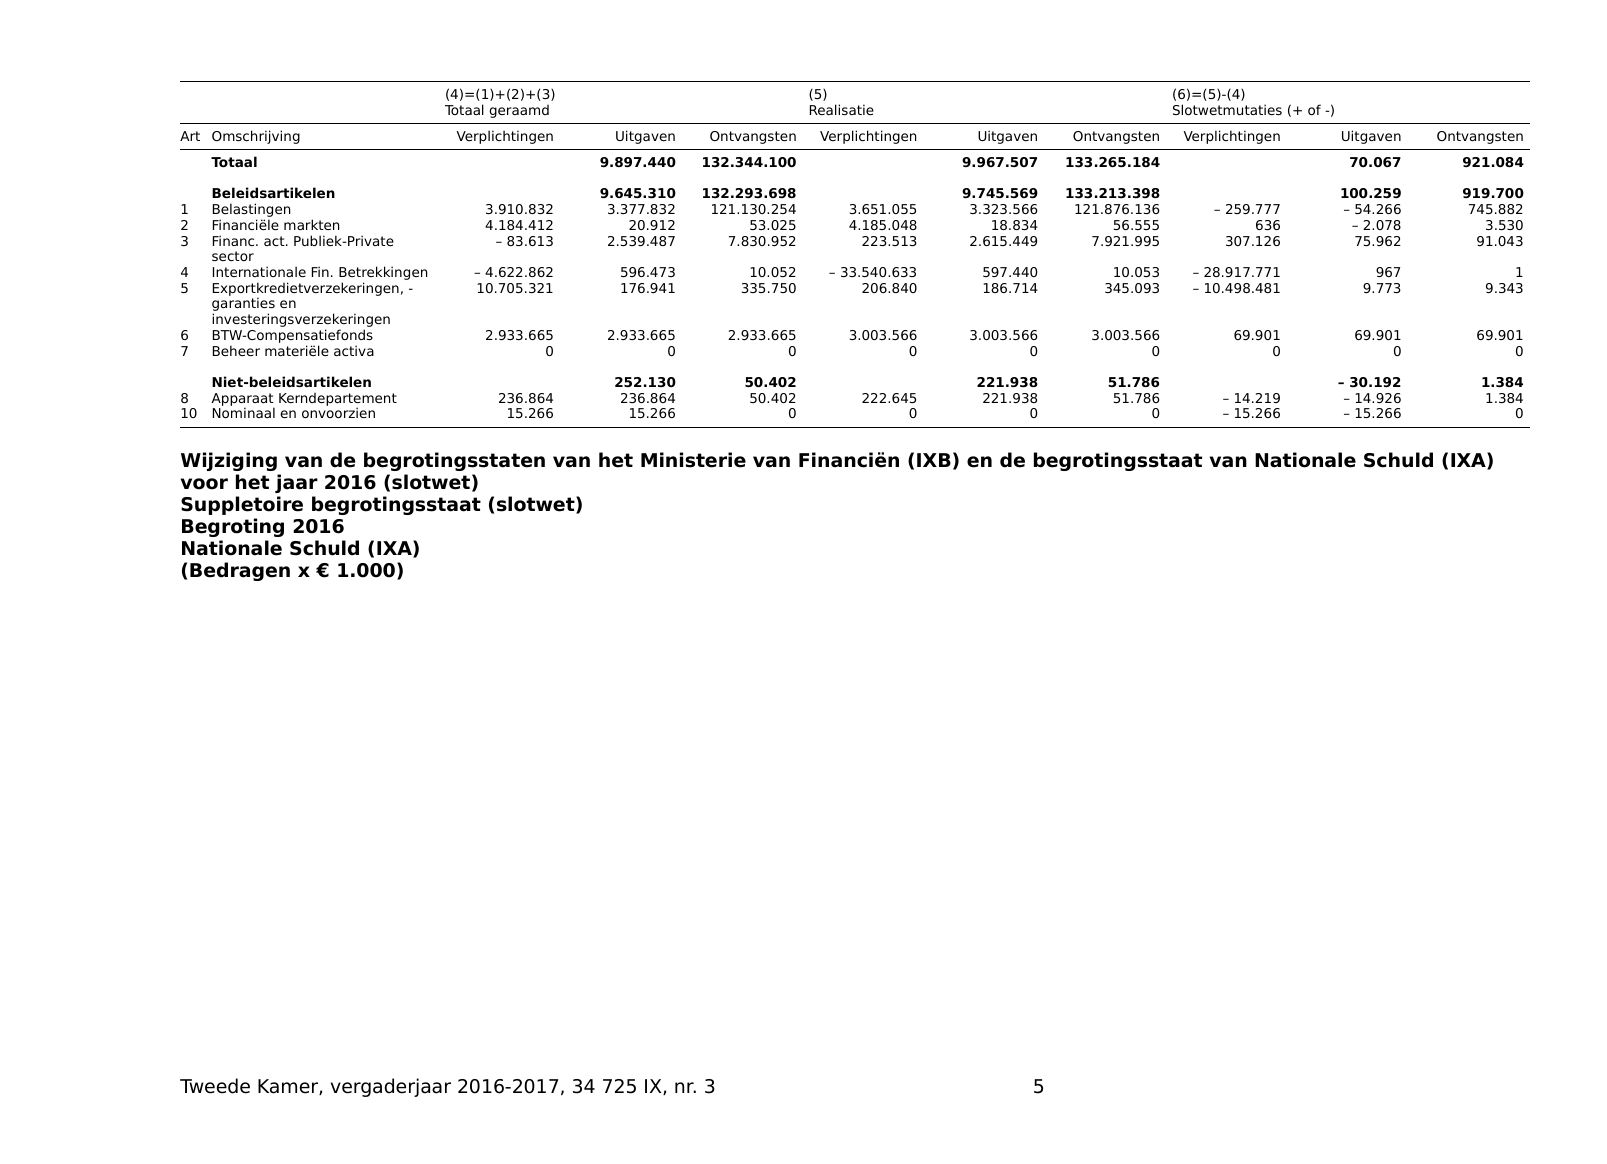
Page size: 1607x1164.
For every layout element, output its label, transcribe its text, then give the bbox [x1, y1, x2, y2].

table_cell Exportkredietverzekeringen, -garanties en investeringsverzekeringen [206, 281, 439, 328]
table_cell 5 [180, 281, 206, 328]
table_cell – 2.078 [1287, 218, 1407, 233]
table_cell 0 [923, 344, 1044, 359]
table_cell 121.876.136 [1044, 202, 1166, 218]
table_cell [439, 150, 559, 170]
table_cell [180, 375, 206, 391]
table_cell Verplichtingen [1166, 124, 1287, 149]
table_cell – 28.917.771 [1166, 265, 1287, 281]
table_cell [180, 170, 206, 186]
table_cell Ontvangsten [1407, 124, 1529, 149]
table_cell Totaal [206, 150, 439, 170]
table_cell 0 [560, 344, 682, 359]
table_cell 51.786 [1044, 375, 1166, 391]
table_cell Uitgaven [1287, 124, 1407, 149]
table_header [206, 82, 439, 123]
table_cell 3.377.832 [560, 202, 682, 218]
table_cell – 14.926 [1287, 391, 1407, 406]
table_cell 223.513 [803, 233, 923, 265]
table_cell 10.705.321 [439, 281, 559, 328]
table_cell 10.053 [1044, 265, 1166, 281]
table_cell Belastingen [206, 202, 439, 218]
table_cell – 30.192 [1287, 375, 1407, 391]
table_cell 1.384 [1407, 391, 1529, 406]
table_cell 70.067 [1287, 150, 1407, 170]
table_cell [180, 359, 206, 375]
table_cell [923, 170, 1044, 186]
table_cell Financ. act. Publiek-Private sector [206, 233, 439, 265]
table_cell Niet-beleidsartikelen [206, 375, 439, 391]
text Wijziging van de begrotingsstaten van het Ministerie van Financiën (IXB) en de begrotingsstaat van Nationale Schuld (IXA) voor het jaar 2016 (slotwet) [180, 450, 1529, 494]
table_cell [803, 375, 923, 391]
table_cell – 4.622.862 [439, 265, 559, 281]
table_cell 132.344.100 [682, 150, 802, 170]
table_cell 206.840 [803, 281, 923, 328]
table_cell 0 [439, 344, 559, 359]
table_cell [206, 170, 439, 186]
table_header (5) Realisatie [803, 82, 1166, 123]
table_cell 0 [1287, 344, 1407, 359]
table_cell 0 [803, 344, 923, 359]
table_cell [1407, 170, 1529, 186]
table_cell 121.130.254 [682, 202, 802, 218]
table_cell [923, 359, 1044, 375]
table_cell 20.912 [560, 218, 682, 233]
table_cell 3.003.566 [803, 328, 923, 343]
table_cell [439, 186, 559, 202]
table_cell Omschrijving [206, 124, 439, 149]
table_cell 335.750 [682, 281, 802, 328]
table_cell [1044, 170, 1166, 186]
table_cell 15.266 [439, 406, 559, 427]
table_cell 6 [180, 328, 206, 343]
table_cell [1166, 375, 1287, 391]
table_cell 3.003.566 [923, 328, 1044, 343]
table_cell Beleidsartikelen [206, 186, 439, 202]
table_cell 596.473 [560, 265, 682, 281]
table_cell 9.645.310 [560, 186, 682, 202]
table_cell 252.130 [560, 375, 682, 391]
table_cell 0 [1407, 344, 1529, 359]
table_cell 0 [1044, 344, 1166, 359]
table_cell 236.864 [439, 391, 559, 406]
table_cell 2.539.487 [560, 233, 682, 265]
table_cell 4 [180, 265, 206, 281]
table_header (4)=(1)+(2)+(3) Totaal geraamd [439, 82, 802, 123]
table_cell 7.921.995 [1044, 233, 1166, 265]
table_cell [1166, 150, 1287, 170]
table_cell 3.651.055 [803, 202, 923, 218]
table_cell [560, 359, 682, 375]
table_cell – 54.266 [1287, 202, 1407, 218]
table_cell 7 [180, 344, 206, 359]
table_cell 69.901 [1166, 328, 1287, 343]
table_cell 10.052 [682, 265, 802, 281]
table_cell 133.213.398 [1044, 186, 1166, 202]
table_cell 3.910.832 [439, 202, 559, 218]
table_cell 4.185.048 [803, 218, 923, 233]
table_cell 91.043 [1407, 233, 1529, 265]
table_cell 9.745.569 [923, 186, 1044, 202]
table_cell 1.384 [1407, 375, 1529, 391]
table_cell [1166, 170, 1287, 186]
table_cell 307.126 [1166, 233, 1287, 265]
table_cell 3.003.566 [1044, 328, 1166, 343]
table_cell 2.933.665 [560, 328, 682, 343]
table_cell – 33.540.633 [803, 265, 923, 281]
table_cell – 83.613 [439, 233, 559, 265]
table_cell 0 [923, 406, 1044, 427]
table_cell 18.834 [923, 218, 1044, 233]
table_cell 636 [1166, 218, 1287, 233]
table_cell [206, 359, 439, 375]
table_cell [180, 186, 206, 202]
table_cell [803, 150, 923, 170]
table_cell 3.323.566 [923, 202, 1044, 218]
table_cell [439, 375, 559, 391]
table_cell [803, 170, 923, 186]
table_cell 921.084 [1407, 150, 1529, 170]
table_cell 3 [180, 233, 206, 265]
table_cell Beheer materiële activa [206, 344, 439, 359]
table_cell 133.265.184 [1044, 150, 1166, 170]
table_cell Ontvangsten [682, 124, 802, 149]
table_cell [439, 359, 559, 375]
table_cell 345.093 [1044, 281, 1166, 328]
table_cell 75.962 [1287, 233, 1407, 265]
table_cell 2.933.665 [439, 328, 559, 343]
table_cell 9.967.507 [923, 150, 1044, 170]
text Suppletoire begrotingsstaat (slotwet) [180, 494, 1529, 516]
table_cell Apparaat Kerndepartement [206, 391, 439, 406]
table_cell [180, 150, 206, 170]
table_cell [682, 359, 802, 375]
table_cell [1166, 359, 1287, 375]
table_cell [439, 170, 559, 186]
table_cell 186.714 [923, 281, 1044, 328]
text Begroting 2016 [180, 516, 1529, 538]
text Nationale Schuld (IXA) [180, 538, 1529, 560]
table_cell [1407, 359, 1529, 375]
table_cell 9.897.440 [560, 150, 682, 170]
table_cell – 10.498.481 [1166, 281, 1287, 328]
table_cell 0 [1407, 406, 1529, 427]
table_cell 7.830.952 [682, 233, 802, 265]
table_cell 10 [180, 406, 206, 427]
table_cell 0 [682, 344, 802, 359]
table_cell 221.938 [923, 391, 1044, 406]
table_cell Internationale Fin. Betrekkingen [206, 265, 439, 281]
table_cell 51.786 [1044, 391, 1166, 406]
table_cell 0 [1044, 406, 1166, 427]
table_header [180, 82, 206, 123]
table_cell 919.700 [1407, 186, 1529, 202]
table_cell 8 [180, 391, 206, 406]
table_cell [1287, 359, 1407, 375]
table_header (6)=(5)-(4) Slotwetmutaties (+ of -) [1166, 82, 1529, 123]
table_cell 50.402 [682, 391, 802, 406]
table_cell [560, 170, 682, 186]
table_cell 3.530 [1407, 218, 1529, 233]
table_cell 53.025 [682, 218, 802, 233]
table_cell [1044, 359, 1166, 375]
table_cell 69.901 [1287, 328, 1407, 343]
table_cell 0 [682, 406, 802, 427]
table_cell 0 [1166, 344, 1287, 359]
table_cell Nominaal en onvoorzien [206, 406, 439, 427]
table_cell 2.615.449 [923, 233, 1044, 265]
table_cell Ontvangsten [1044, 124, 1166, 149]
text (Bedragen x € 1.000) [180, 560, 1529, 582]
table_cell Financiële markten [206, 218, 439, 233]
table_cell 69.901 [1407, 328, 1529, 343]
table_cell 9.773 [1287, 281, 1407, 328]
table_cell – 15.266 [1287, 406, 1407, 427]
table_cell BTW-Compensatiefonds [206, 328, 439, 343]
table_cell Uitgaven [560, 124, 682, 149]
table_cell 56.555 [1044, 218, 1166, 233]
table_cell 222.645 [803, 391, 923, 406]
table_cell 50.402 [682, 375, 802, 391]
table_cell [803, 186, 923, 202]
table_cell 221.938 [923, 375, 1044, 391]
table_cell 745.882 [1407, 202, 1529, 218]
table_cell Verplichtingen [439, 124, 559, 149]
table_cell Verplichtingen [803, 124, 923, 149]
table_cell [803, 359, 923, 375]
table_cell 2.933.665 [682, 328, 802, 343]
table_cell – 259.777 [1166, 202, 1287, 218]
table_cell 15.266 [560, 406, 682, 427]
table_cell [1287, 170, 1407, 186]
table_cell 0 [803, 406, 923, 427]
table_cell 236.864 [560, 391, 682, 406]
table_cell [1166, 186, 1287, 202]
table_cell 2 [180, 218, 206, 233]
table_cell 100.259 [1287, 186, 1407, 202]
table_cell – 15.266 [1166, 406, 1287, 427]
table_cell 1 [180, 202, 206, 218]
table_cell [682, 170, 802, 186]
table_cell 1 [1407, 265, 1529, 281]
table_cell Uitgaven [923, 124, 1044, 149]
table_cell 9.343 [1407, 281, 1529, 328]
table_cell Art [180, 124, 206, 149]
table_cell – 14.219 [1166, 391, 1287, 406]
table_cell 176.941 [560, 281, 682, 328]
table_cell 132.293.698 [682, 186, 802, 202]
table_cell 597.440 [923, 265, 1044, 281]
table_cell 4.184.412 [439, 218, 559, 233]
table_cell 967 [1287, 265, 1407, 281]
